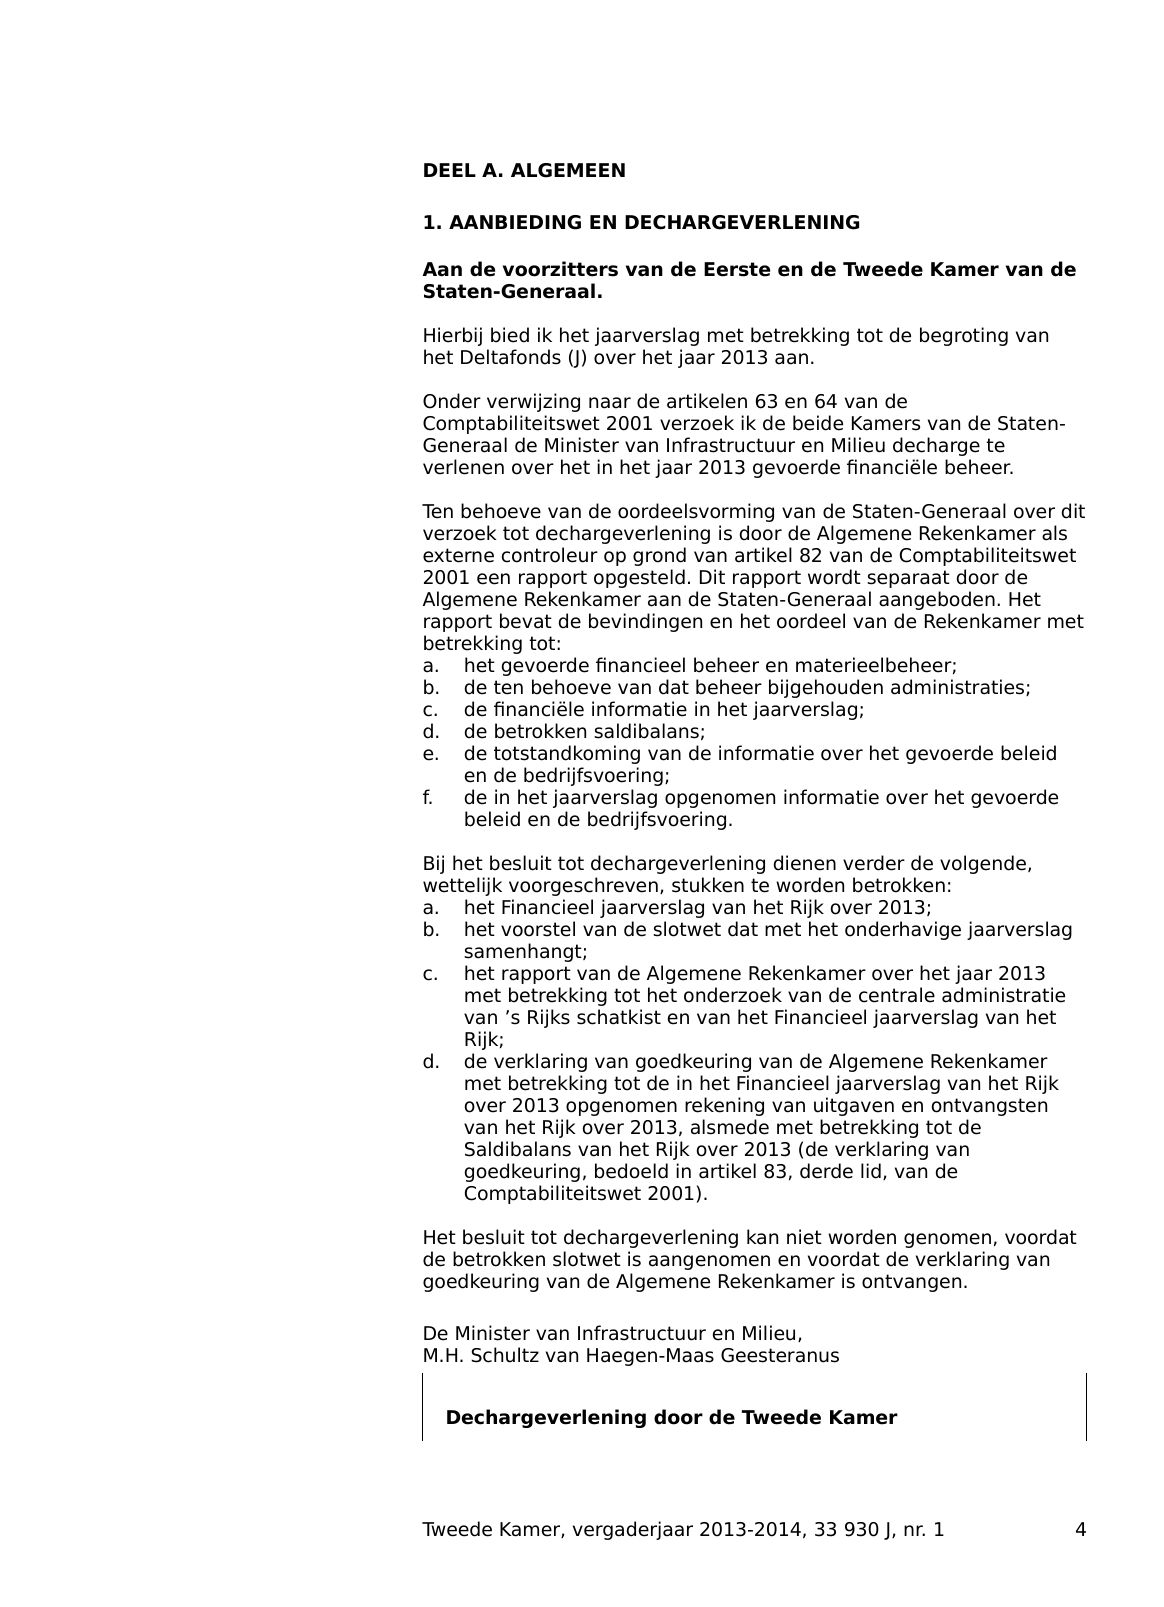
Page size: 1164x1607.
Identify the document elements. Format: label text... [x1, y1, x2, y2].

text Bij het besluit tot dechargeverlening dienen verder de volgende, wettelijk voorgeschreven, stukken te worden betrokken: [422, 853, 1087, 897]
text Het besluit tot dechargeverlening kan niet worden genomen, voordat de betrokken slotwet is aangenomen en voordat de verklaring van goedkeuring van de Algemene Rekenkamer is ontvangen. [422, 1227, 1087, 1293]
text b. de ten behoeve van dat beheer bijgehouden administraties; [422, 677, 1087, 699]
text Hierbij bied ik het jaarverslag met betrekking tot de begroting van het Deltafonds (J) over het jaar 2013 aan. [422, 325, 1087, 369]
text e. de totstandkoming van de informatie over het gevoerde beleid en de bedrijfsvoering; [422, 743, 1087, 787]
text b. het voorstel van de slotwet dat met het onderhavige jaarverslag samenhangt; [422, 919, 1087, 963]
text a. het Financieel jaarverslag van het Rijk over 2013; [422, 897, 1087, 919]
text c. het rapport van de Algemene Rekenkamer over het jaar 2013 met betrekking tot het onderzoek van de centrale administratie van ’s Rijks schatkist en van het Financieel jaarverslag van het Rijk; [422, 963, 1087, 1051]
text De Minister van Infrastructuur en Milieu, M.H. Schultz van Haegen-Maas Geesteranus [422, 1323, 1087, 1367]
text Aan de voorzitters van de Eerste en de Tweede Kamer van de Staten-Generaal. [422, 259, 1087, 303]
text Onder verwijzing naar de artikelen 63 en 64 van de Comptabiliteitswet 2001 verzoek ik de beide Kamers van de Staten-Generaal de Minister van Infrastructuur en Milieu decharge te verlenen over het in het jaar 2013 gevoerde financiële beheer. [422, 391, 1087, 479]
table_header Dechargeverlening door de Tweede Kamer [423, 1373, 1086, 1441]
text Ten behoeve van de oordeelsvorming van de Staten-Generaal over dit verzoek tot dechargeverlening is door de Algemene Rekenkamer als externe controleur op grond van artikel 82 van de Comptabiliteitswet 2001 een rapport opgesteld. Dit rapport wordt separaat door de Algemene Rekenkamer aan de Staten-Generaal aangeboden. Het rapport bevat de bevindingen en het oordeel van de Rekenkamer met betrekking tot: [422, 501, 1087, 655]
subtitle DEEL A. ALGEMEEN [422, 160, 1087, 182]
text d. de verklaring van goedkeuring van de Algemene Rekenkamer met betrekking tot de in het Financieel jaarverslag van het Rijk over 2013 opgenomen rekening van uitgaven en ontvangsten van het Rijk over 2013, alsmede met betrekking tot de Saldibalans van het Rijk over 2013 (de verklaring van goedkeuring, bedoeld in artikel 83, derde lid, van de Comptabiliteitswet 2001). [422, 1051, 1087, 1205]
text a. het gevoerde financieel beheer en materieelbeheer; [422, 655, 1087, 677]
subtitle 1. AANBIEDING EN DECHARGEVERLENING [422, 212, 1087, 234]
text f. de in het jaarverslag opgenomen informatie over het gevoerde beleid en de bedrijfsvoering. [422, 787, 1087, 831]
text d. de betrokken saldibalans; [422, 721, 1087, 743]
text c. de financiële informatie in het jaarverslag; [422, 699, 1087, 721]
